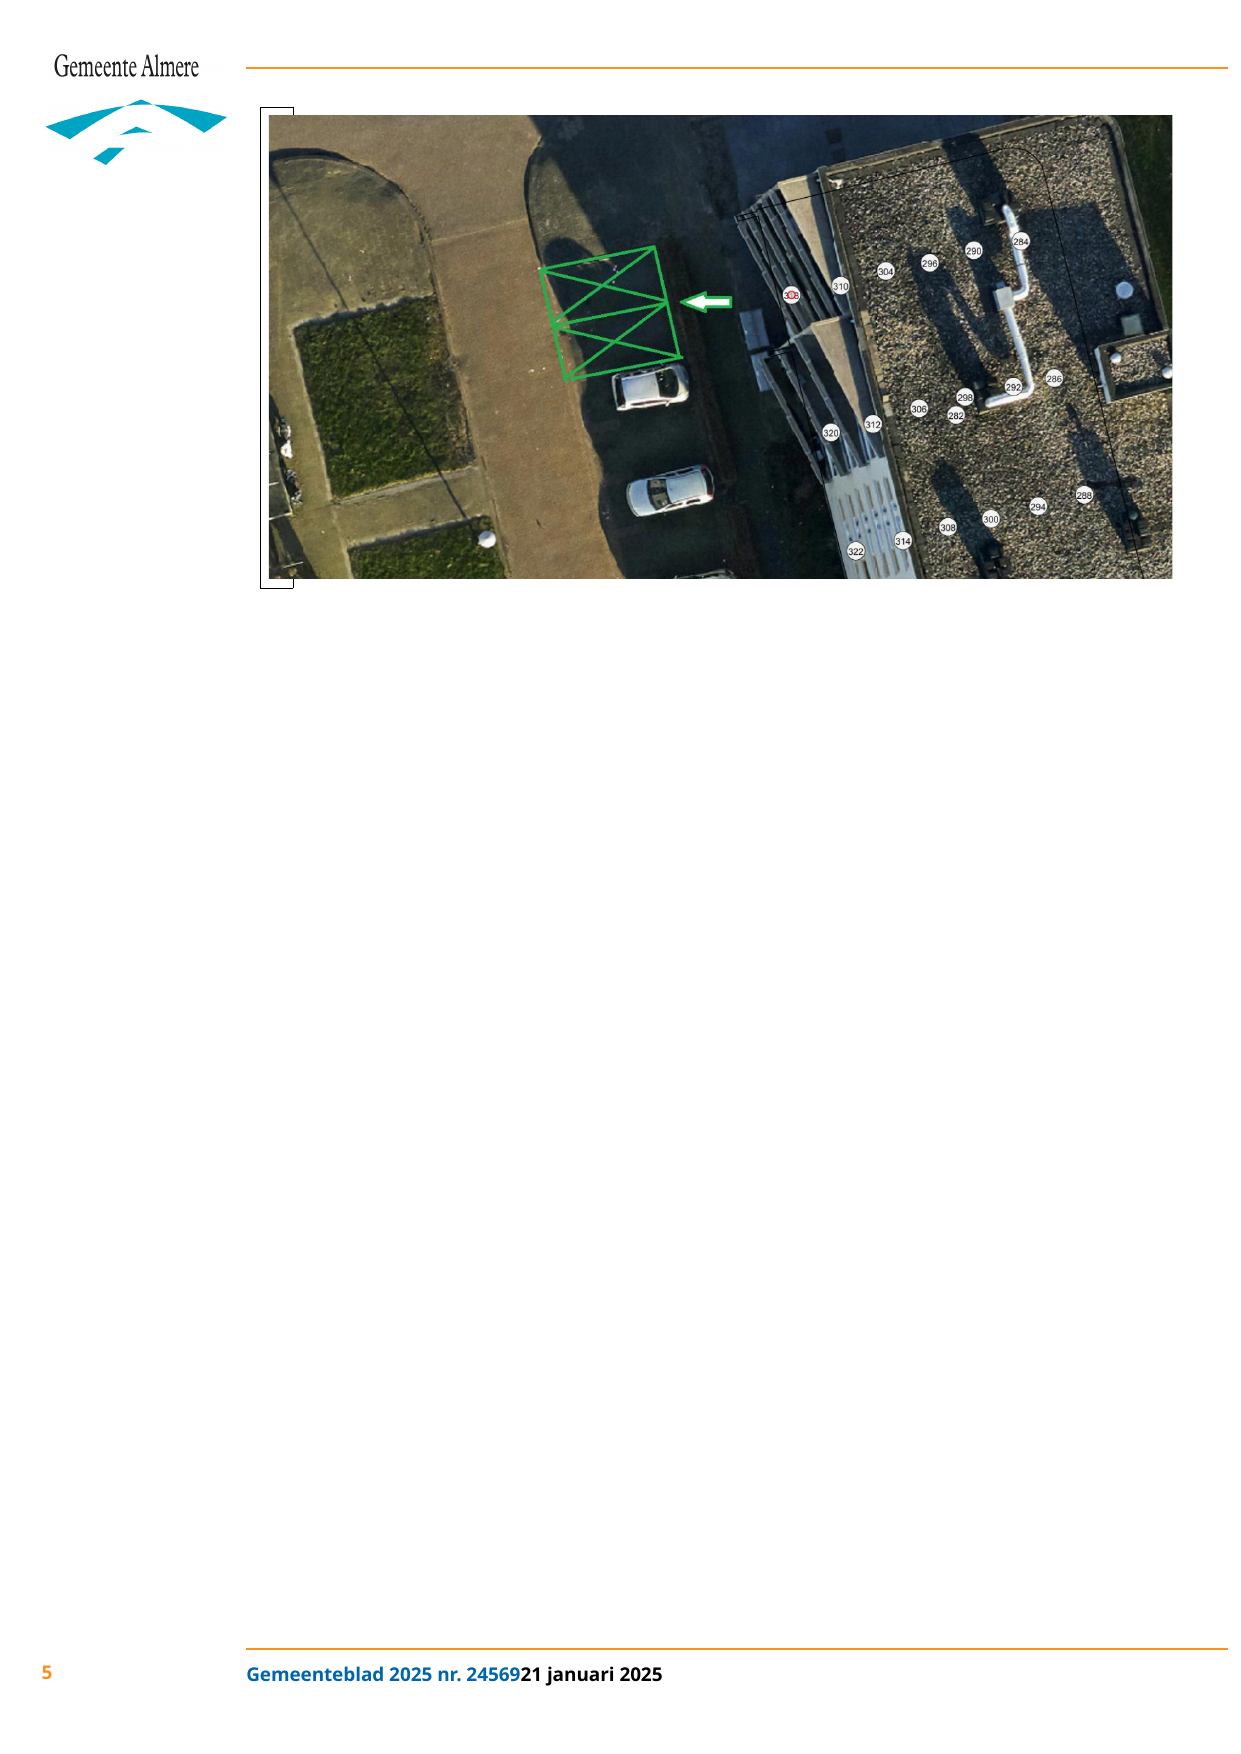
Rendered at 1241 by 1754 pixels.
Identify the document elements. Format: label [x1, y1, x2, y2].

picture [268, 115, 1173, 579]
picture [41, 47, 231, 172]
